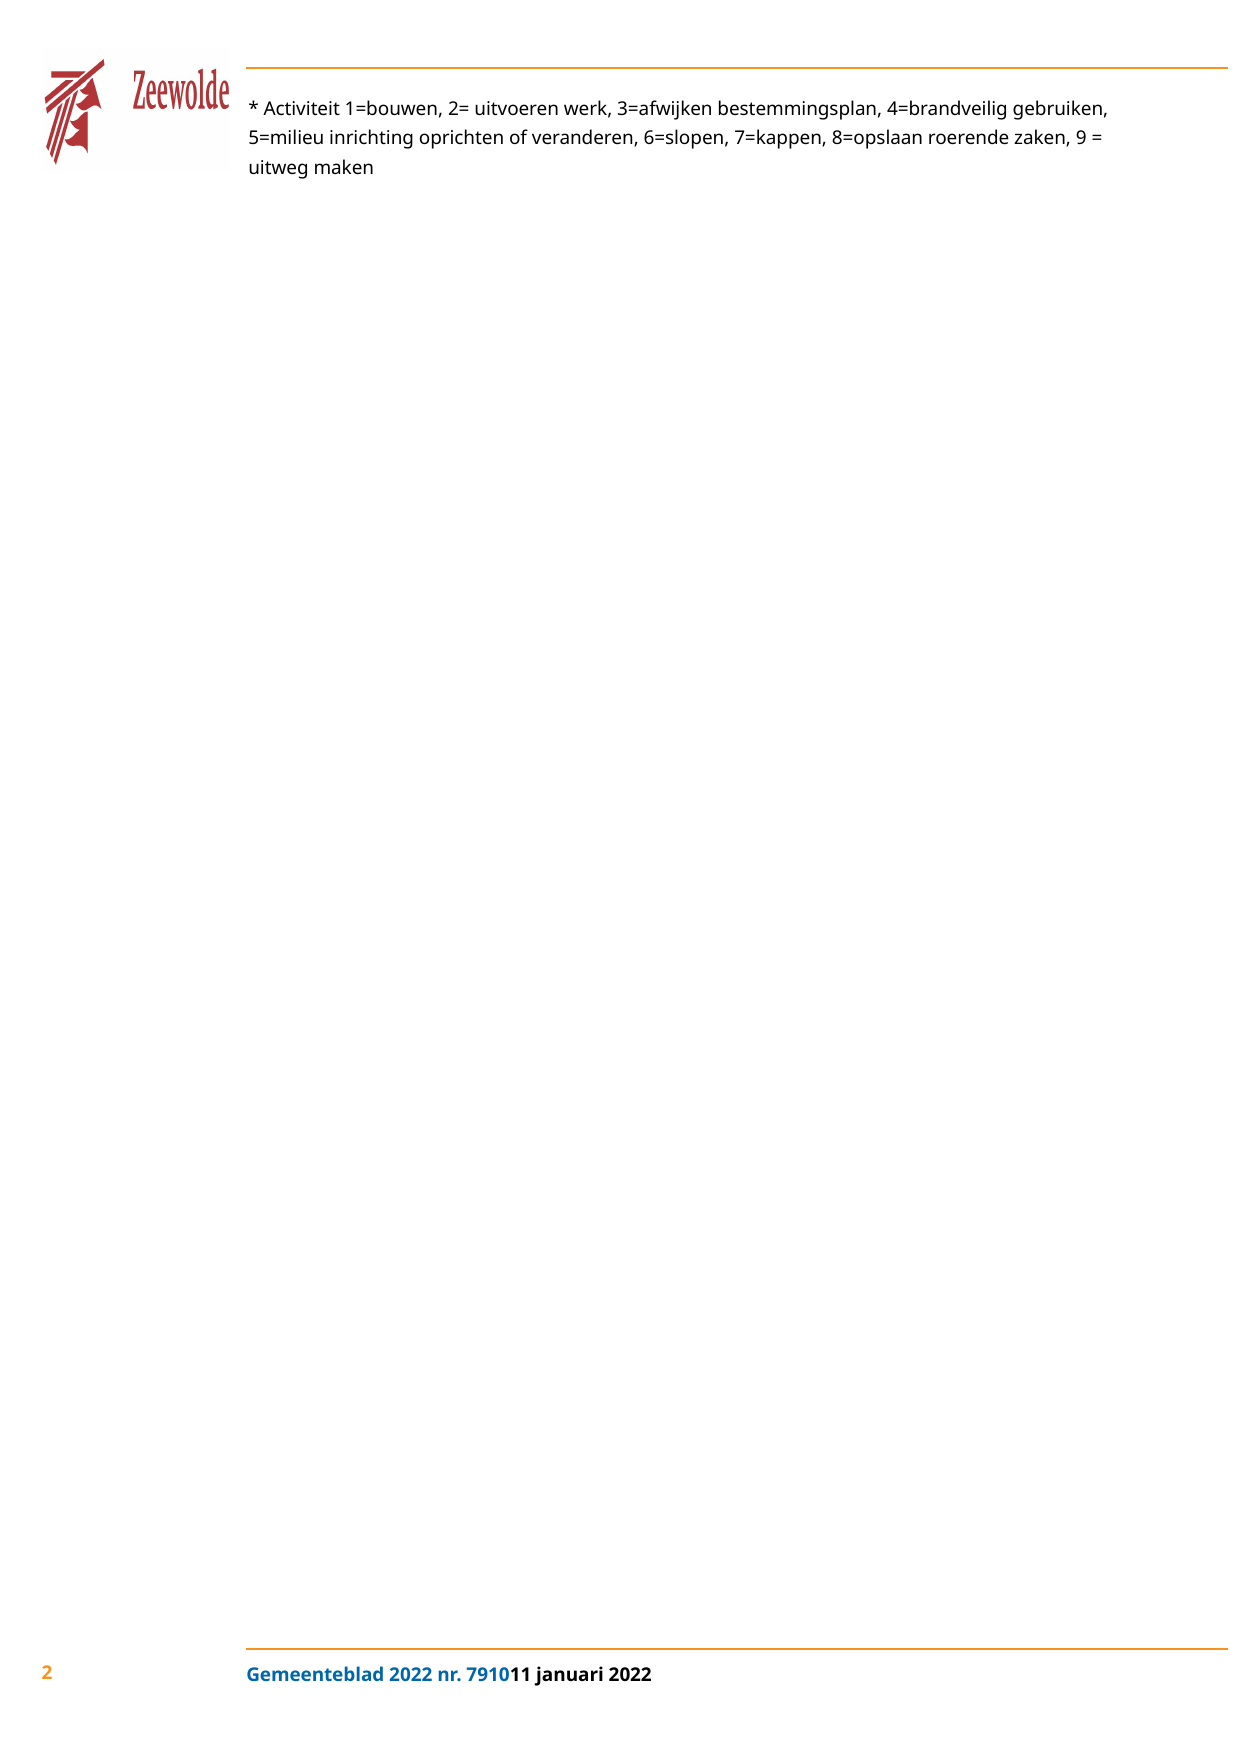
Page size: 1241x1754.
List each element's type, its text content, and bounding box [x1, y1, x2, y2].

picture [41, 47, 231, 172]
text * Activiteit 1=bouwen, 2= uitvoeren werk, 3=afwijken bestemmingsplan, 4=brandveilig gebruiken, 5=milieu inrichting oprichten of veranderen, 6=slopen, 7=kappen, 8=opslaan roerende zaken, 9 = uitweg maken [248, 95, 1152, 180]
